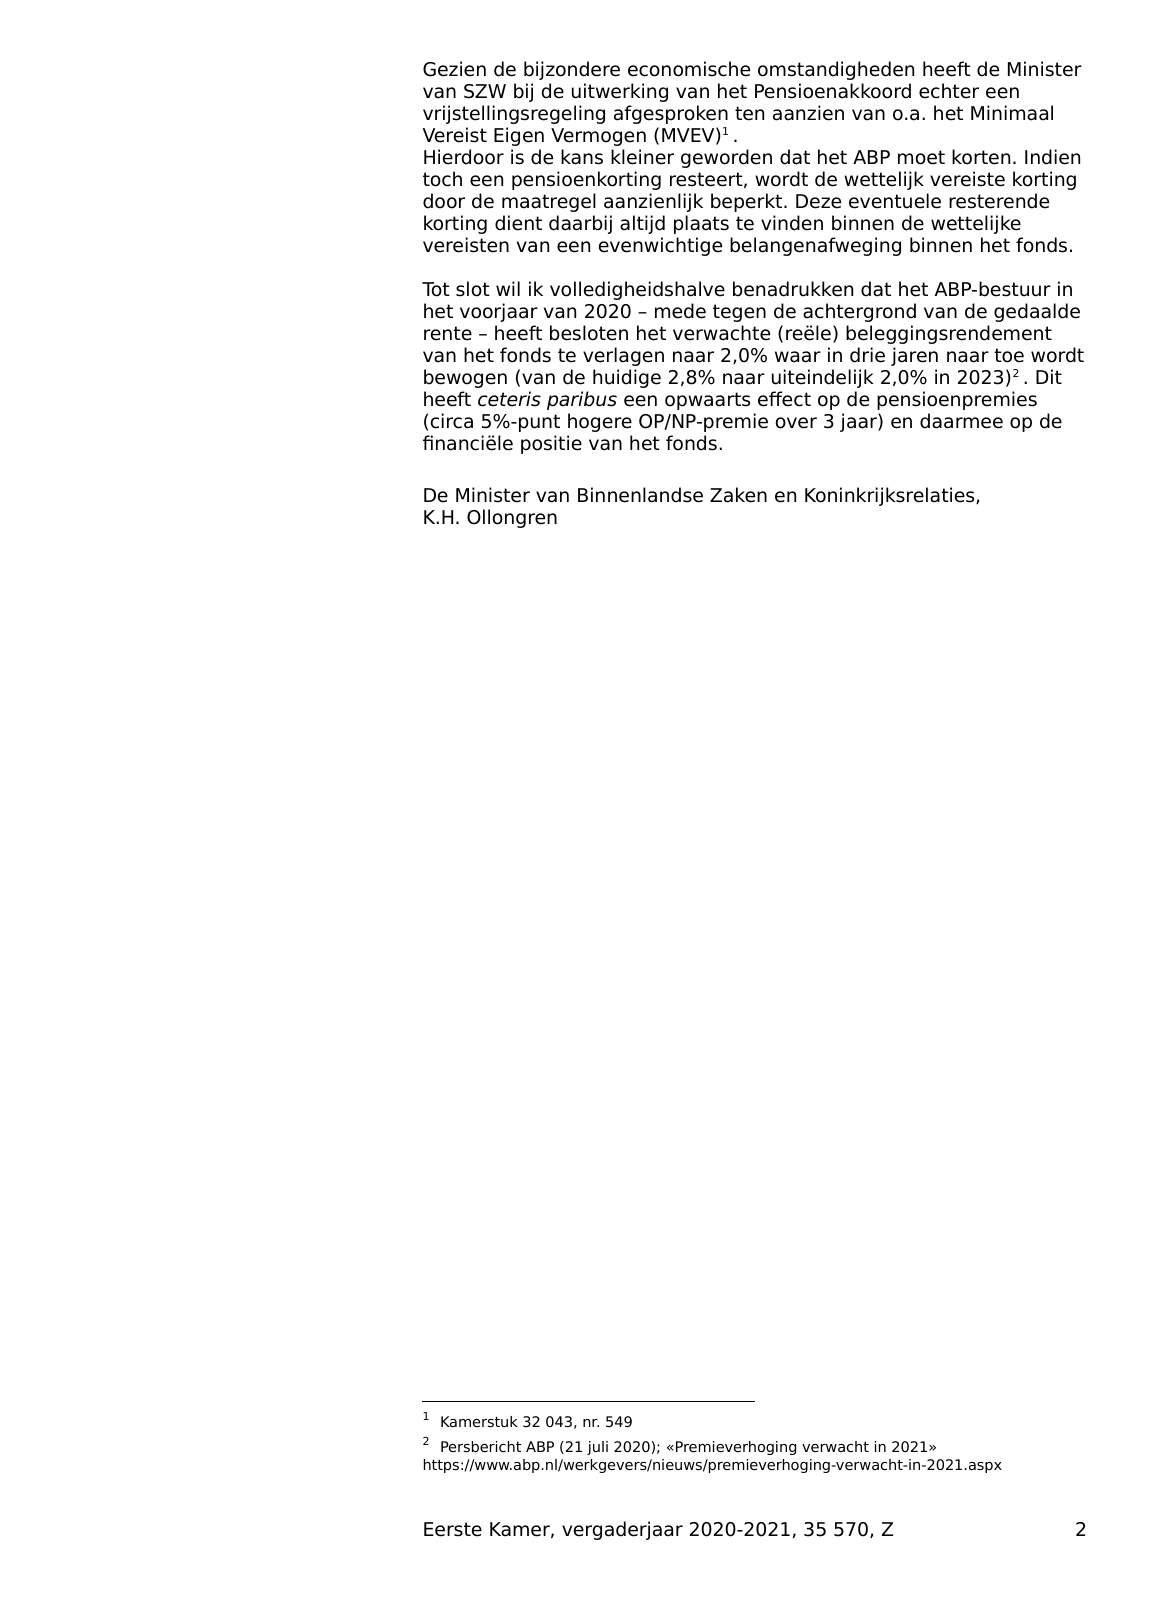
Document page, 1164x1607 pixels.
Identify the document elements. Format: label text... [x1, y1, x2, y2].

text Hierdoor is de kans kleiner geworden dat het ABP moet korten. Indien toch een pensioenkorting resteert, wordt de wettelijk vereiste korting door de maatregel aanzienlijk beperkt. Deze eventuele resterende korting dient daarbij altijd plaats te vinden binnen de wettelijke vereisten van een evenwichtige belangenafweging binnen het fonds. [422, 147, 1087, 257]
text https://www.abp.nl/werkgevers/nieuws/premieverhoging-verwacht-in-2021.aspx [422, 1457, 1087, 1474]
text Kamerstuk 32 043, nr. 549 [422, 1410, 1087, 1432]
text Gezien de bijzondere economische omstandigheden heeft de Minister van SZW bij de uitwerking van het Pensioenakkoord echter een vrijstellingsregeling afgesproken ten aanzien van o.a. het Minimaal Vereist Eigen Vermogen (MVEV). [422, 59, 1087, 147]
text Persbericht ABP (21 juli 2020); «Premieverhoging verwacht in 2021» [422, 1435, 1087, 1457]
text De Minister van Binnenlandse Zaken en Koninkrijksrelaties, K.H. Ollongren [422, 485, 1087, 529]
text Tot slot wil ik volledigheidshalve benadrukken dat het ABP-bestuur in het voorjaar van 2020 – mede tegen de achtergrond van de gedaalde rente – heeft besloten het verwachte (reële) beleggingsrendement van het fonds te verlagen naar 2,0% waar in drie jaren naar toe wordt bewogen (van de huidige 2,8% naar uiteindelijk 2,0% in 2023). Dit heeft ceteris paribus een opwaarts effect op de pensioenpremies (circa 5%-punt hogere OP/NP-premie over 3 jaar) en daarmee op de financiële positie van het fonds. [422, 279, 1087, 455]
